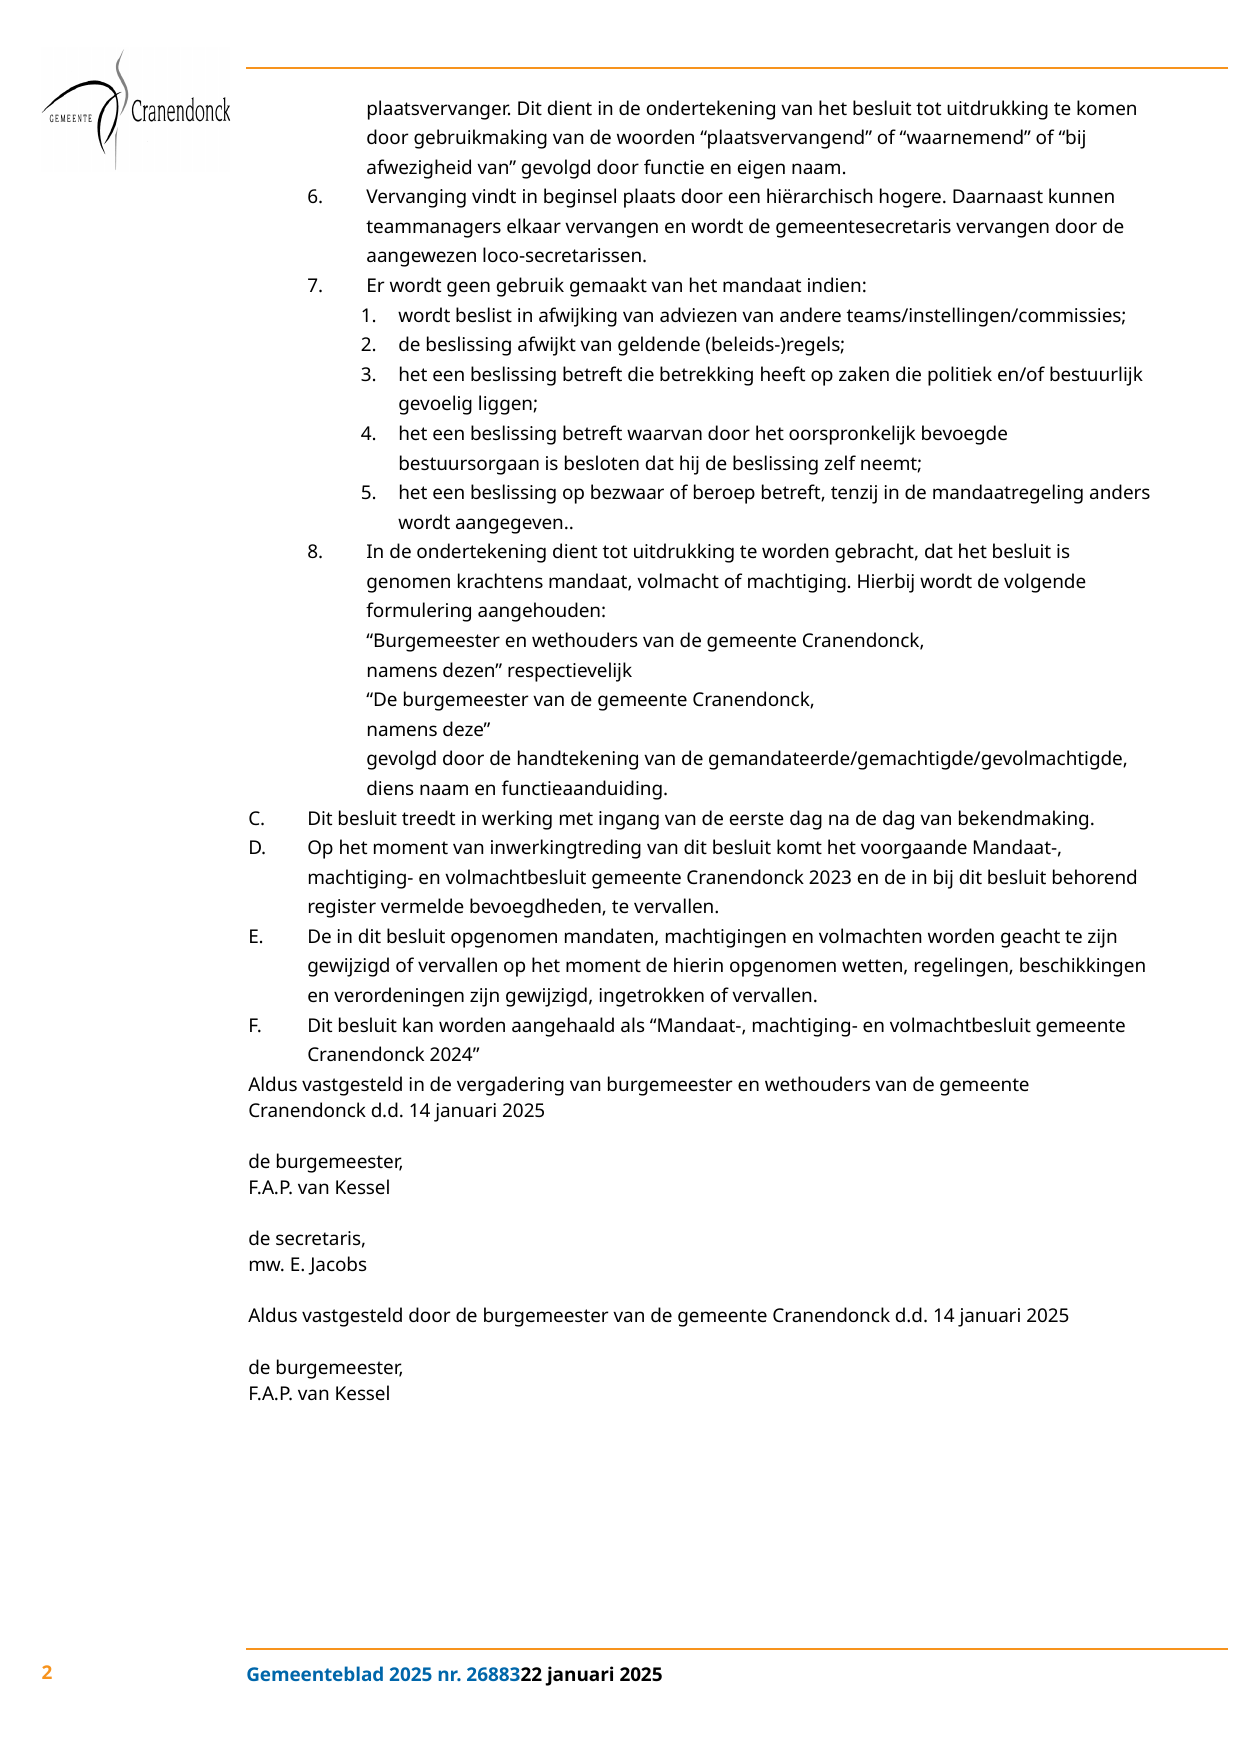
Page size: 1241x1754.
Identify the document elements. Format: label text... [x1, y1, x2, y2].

list Er wordt geen gebruik gemaakt van het mandaat indien: [307, 272, 1152, 298]
list het een beslissing betreft waarvan door het oorspronkelijk bevoegde bestuursorgaan is besloten dat hij de beslissing zelf neemt; [361, 420, 1152, 476]
list gevolgd door de handtekening van de gemandateerde/gemachtigde/gevolmachtigde, diens naam en functieaanduiding. [307, 746, 1152, 801]
list Dit besluit kan worden aangehaald als “Mandaat-, machtiging- en volmachtbesluit gemeente Cranendonck 2024” [248, 1012, 1152, 1067]
text de burgemeester, [248, 1148, 1152, 1174]
list In de ondertekening dient tot uitdrukking te worden gebracht, dat het besluit is genomen krachtens mandaat, volmacht of machtiging. Hierbij wordt de volgende formulering aangehouden: [307, 538, 1152, 623]
list namens deze” [307, 716, 1152, 742]
text F.A.P. van Kessel [248, 1174, 1152, 1200]
list de beslissing afwijkt van geldende (beleids-)regels; [361, 331, 1152, 357]
list het een beslissing betreft die betrekking heeft op zaken die politiek en/of bestuurlijk gevoelig liggen; [361, 361, 1152, 416]
list namens dezen” respectievelijk [307, 657, 1152, 683]
text mw. E. Jacobs [248, 1251, 1152, 1277]
list Vervanging vindt in beginsel plaats door een hiërarchisch hogere. Daarnaast kunnen teammanagers elkaar vervangen en wordt de gemeentesecretaris vervangen door de aangewezen loco-secretarissen. [307, 183, 1152, 268]
list “De burgemeester van de gemeente Cranendonck, [307, 686, 1152, 712]
text de secretaris, [248, 1225, 1152, 1251]
list plaatsvervanger. Dit dient in de ondertekening van het besluit tot uitdrukking te komen door gebruikmaking van de woorden “plaatsvervangend” of “waarnemend” of “bij afwezigheid van” gevolgd door functie en eigen naam. [307, 95, 1152, 180]
list “Burgemeester en wethouders van de gemeente Cranendonck, [307, 627, 1152, 653]
text Aldus vastgesteld in de vergadering van burgemeester en wethouders van de gemeente Cranendonck d.d. 14 januari 2025 [248, 1071, 1152, 1122]
list Op het moment van inwerkingtreding van dit besluit komt het voorgaande Mandaat-, machtiging- en volmachtbesluit gemeente Cranendonck 2023 en de in bij dit besluit behorend register vermelde bevoegdheden, te vervallen. [248, 834, 1152, 919]
picture [41, 47, 231, 172]
list wordt beslist in afwijking van adviezen van andere teams/instellingen/commissies; [361, 302, 1152, 328]
list De in dit besluit opgenomen mandaten, machtigingen en volmachten worden geacht te zijn gewijzigd of vervallen op het moment de hierin opgenomen wetten, regelingen, beschikkingen en verordeningen zijn gewijzigd, ingetrokken of vervallen. [248, 923, 1152, 1008]
text F.A.P. van Kessel [248, 1380, 1152, 1406]
text de burgemeester, [248, 1354, 1152, 1380]
list het een beslissing op bezwaar of beroep betreft, tenzij in de mandaatregeling anders wordt aangegeven.. [361, 479, 1152, 535]
text Aldus vastgesteld door de burgemeester van de gemeente Cranendonck d.d. 14 januari 2025 [248, 1303, 1152, 1328]
list Dit besluit treedt in werking met ingang van de eerste dag na de dag van bekendmaking. [248, 805, 1152, 831]
